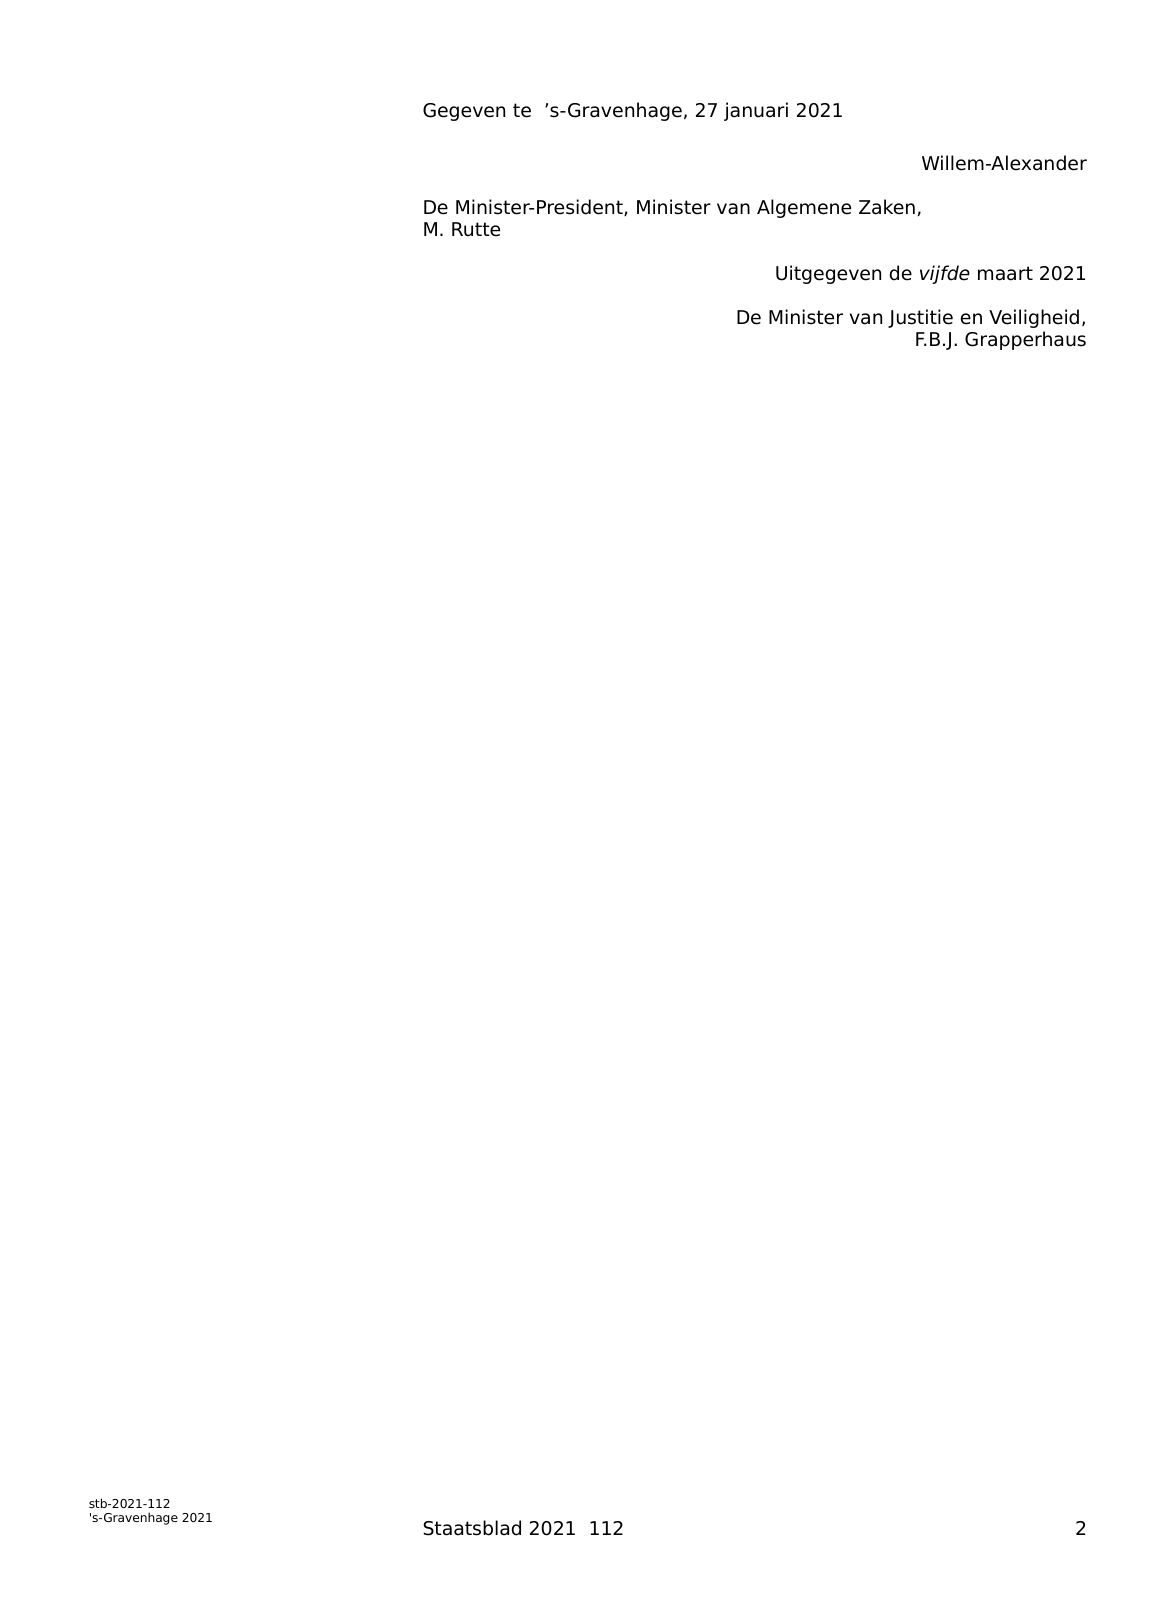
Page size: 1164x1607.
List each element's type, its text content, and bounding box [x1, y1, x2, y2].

text 's-Gravenhage 2021 [88, 1511, 323, 1525]
text Uitgegeven de vijfde maart 2021 [422, 263, 1087, 285]
text Willem-Alexander [422, 152, 1087, 174]
text stb-2021-112 [88, 1497, 323, 1511]
text De Minister-President, Minister van Algemene Zaken, M. Rutte [422, 197, 1087, 241]
text Gegeven te ’s-Gravenhage, 27 januari 2021 [422, 100, 1087, 122]
text De Minister van Justitie en Veiligheid, F.B.J. Grapperhaus [422, 307, 1087, 351]
